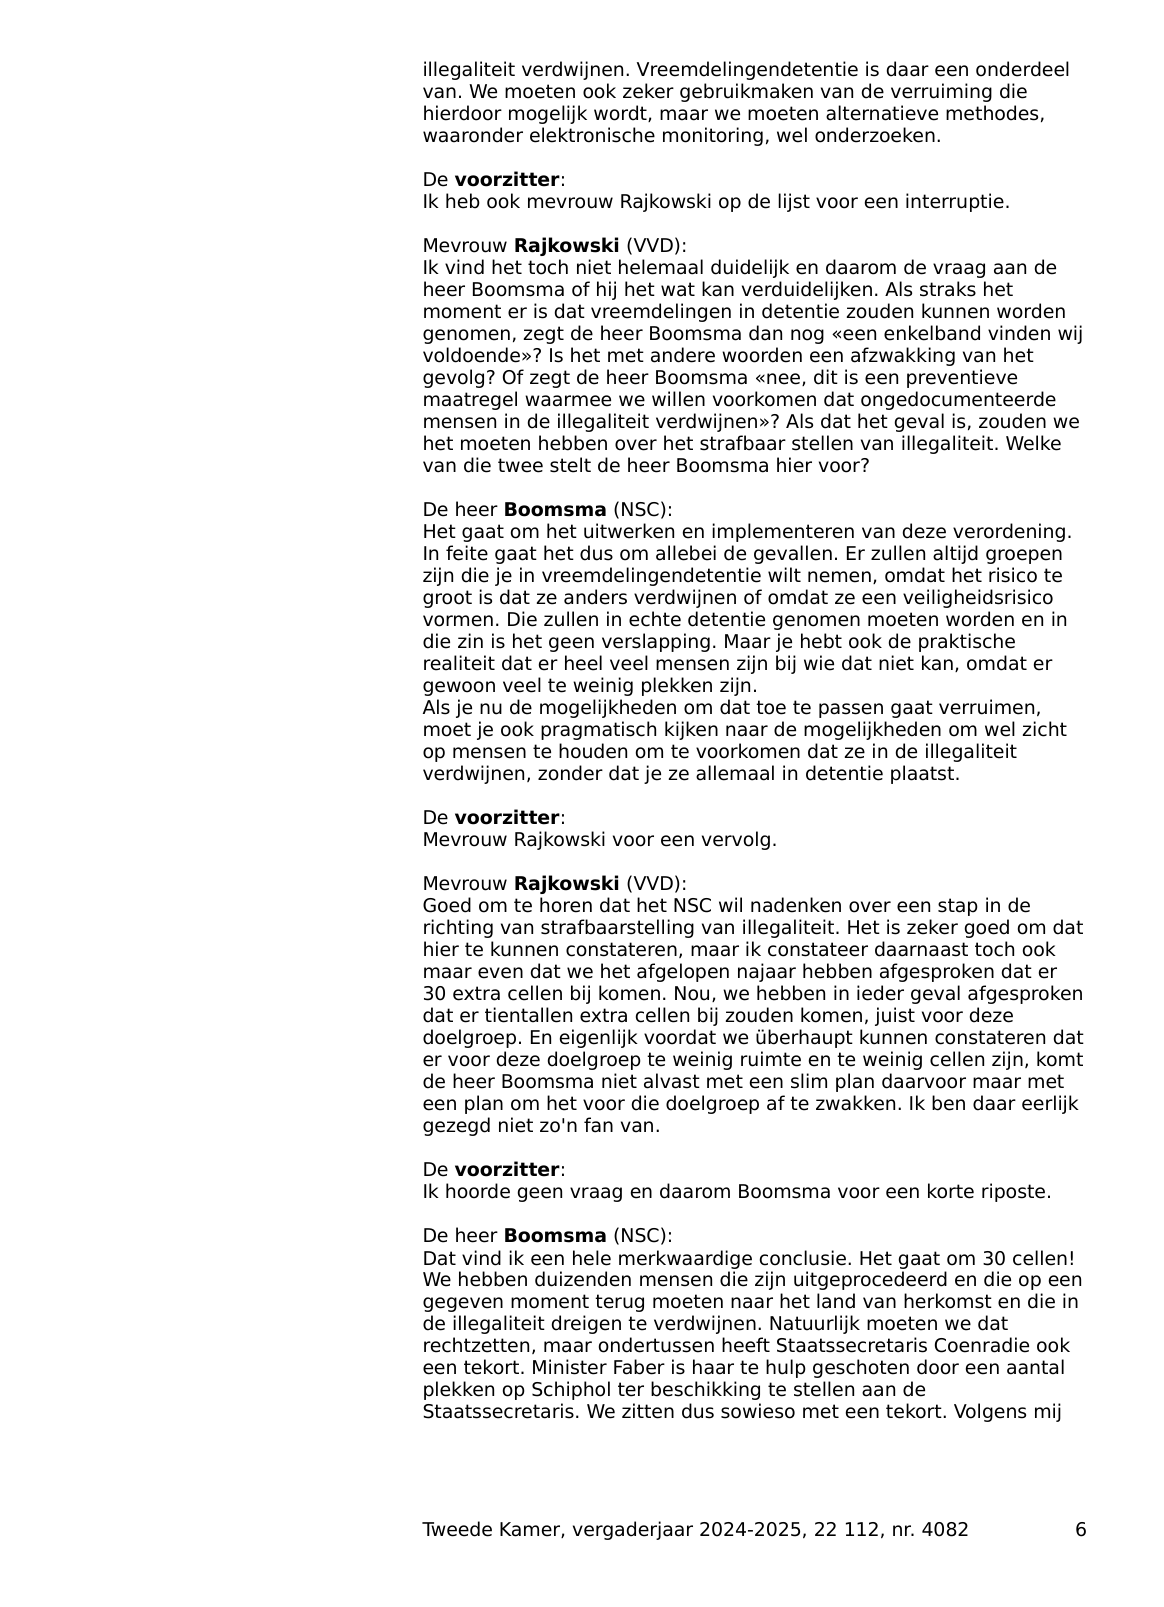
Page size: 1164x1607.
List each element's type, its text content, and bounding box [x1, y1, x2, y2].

text Dat vind ik een hele merkwaardige conclusie. Het gaat om 30 cellen! We hebben duizenden mensen die zijn uitgeprocedeerd en die op een gegeven moment terug moeten naar het land van herkomst en die in de illegaliteit dreigen te verdwijnen. Natuurlijk moeten we dat rechtzetten, maar ondertussen heeft Staatssecretaris Coenradie ook een tekort. Minister Faber is haar te hulp geschoten door een aantal plekken op Schiphol ter beschikking te stellen aan de Staatssecretaris. We zitten dus sowieso met een tekort. Volgens mij [422, 1247, 1087, 1423]
text Mevrouw Rajkowski (VVD): [422, 235, 1087, 257]
text Ik hoorde geen vraag en daarom Boomsma voor een korte riposte. [422, 1181, 1087, 1203]
text Goed om te horen dat het NSC wil nadenken over een stap in de richting van strafbaarstelling van illegaliteit. Het is zeker goed om dat hier te kunnen constateren, maar ik constateer daarnaast toch ook maar even dat we het afgelopen najaar hebben afgesproken dat er 30 extra cellen bij komen. Nou, we hebben in ieder geval afgesproken dat er tientallen extra cellen bij zouden komen, juist voor deze doelgroep. En eigenlijk voordat we überhaupt kunnen constateren dat er voor deze doelgroep te weinig ruimte en te weinig cellen zijn, komt de heer Boomsma niet alvast met een slim plan daarvoor maar met een plan om het voor die doelgroep af te zwakken. Ik ben daar eerlijk gezegd niet zo'n fan van. [422, 895, 1087, 1137]
text De heer Boomsma (NSC): [422, 499, 1087, 521]
text Als je nu de mogelijkheden om dat toe te passen gaat verruimen, moet je ook pragmatisch kijken naar de mogelijkheden om wel zicht op mensen te houden om te voorkomen dat ze in de illegaliteit verdwijnen, zonder dat je ze allemaal in detentie plaatst. [422, 697, 1087, 785]
text illegaliteit verdwijnen. Vreemdelingendetentie is daar een onderdeel van. We moeten ook zeker gebruikmaken van de verruiming die hierdoor mogelijk wordt, maar we moeten alternatieve methodes, waaronder elektronische monitoring, wel onderzoeken. [422, 59, 1087, 147]
text De voorzitter: [422, 1159, 1087, 1181]
text De voorzitter: [422, 169, 1087, 191]
text De voorzitter: [422, 807, 1087, 829]
text Ik heb ook mevrouw Rajkowski op de lijst voor een interruptie. [422, 191, 1087, 213]
text De heer Boomsma (NSC): [422, 1225, 1087, 1247]
text Mevrouw Rajkowski (VVD): [422, 873, 1087, 895]
text Het gaat om het uitwerken en implementeren van deze verordening. In feite gaat het dus om allebei de gevallen. Er zullen altijd groepen zijn die je in vreemdelingendetentie wilt nemen, omdat het risico te groot is dat ze anders verdwijnen of omdat ze een veiligheidsrisico vormen. Die zullen in echte detentie genomen moeten worden en in die zin is het geen verslapping. Maar je hebt ook de praktische realiteit dat er heel veel mensen zijn bij wie dat niet kan, omdat er gewoon veel te weinig plekken zijn. [422, 521, 1087, 697]
text Mevrouw Rajkowski voor een vervolg. [422, 829, 1087, 851]
text Ik vind het toch niet helemaal duidelijk en daarom de vraag aan de heer Boomsma of hij het wat kan verduidelijken. Als straks het moment er is dat vreemdelingen in detentie zouden kunnen worden genomen, zegt de heer Boomsma dan nog «een enkelband vinden wij voldoende»? Is het met andere woorden een afzwakking van het gevolg? Of zegt de heer Boomsma «nee, dit is een preventieve maatregel waarmee we willen voorkomen dat ongedocumenteerde mensen in de illegaliteit verdwijnen»? Als dat het geval is, zouden we het moeten hebben over het strafbaar stellen van illegaliteit. Welke van die twee stelt de heer Boomsma hier voor? [422, 257, 1087, 477]
